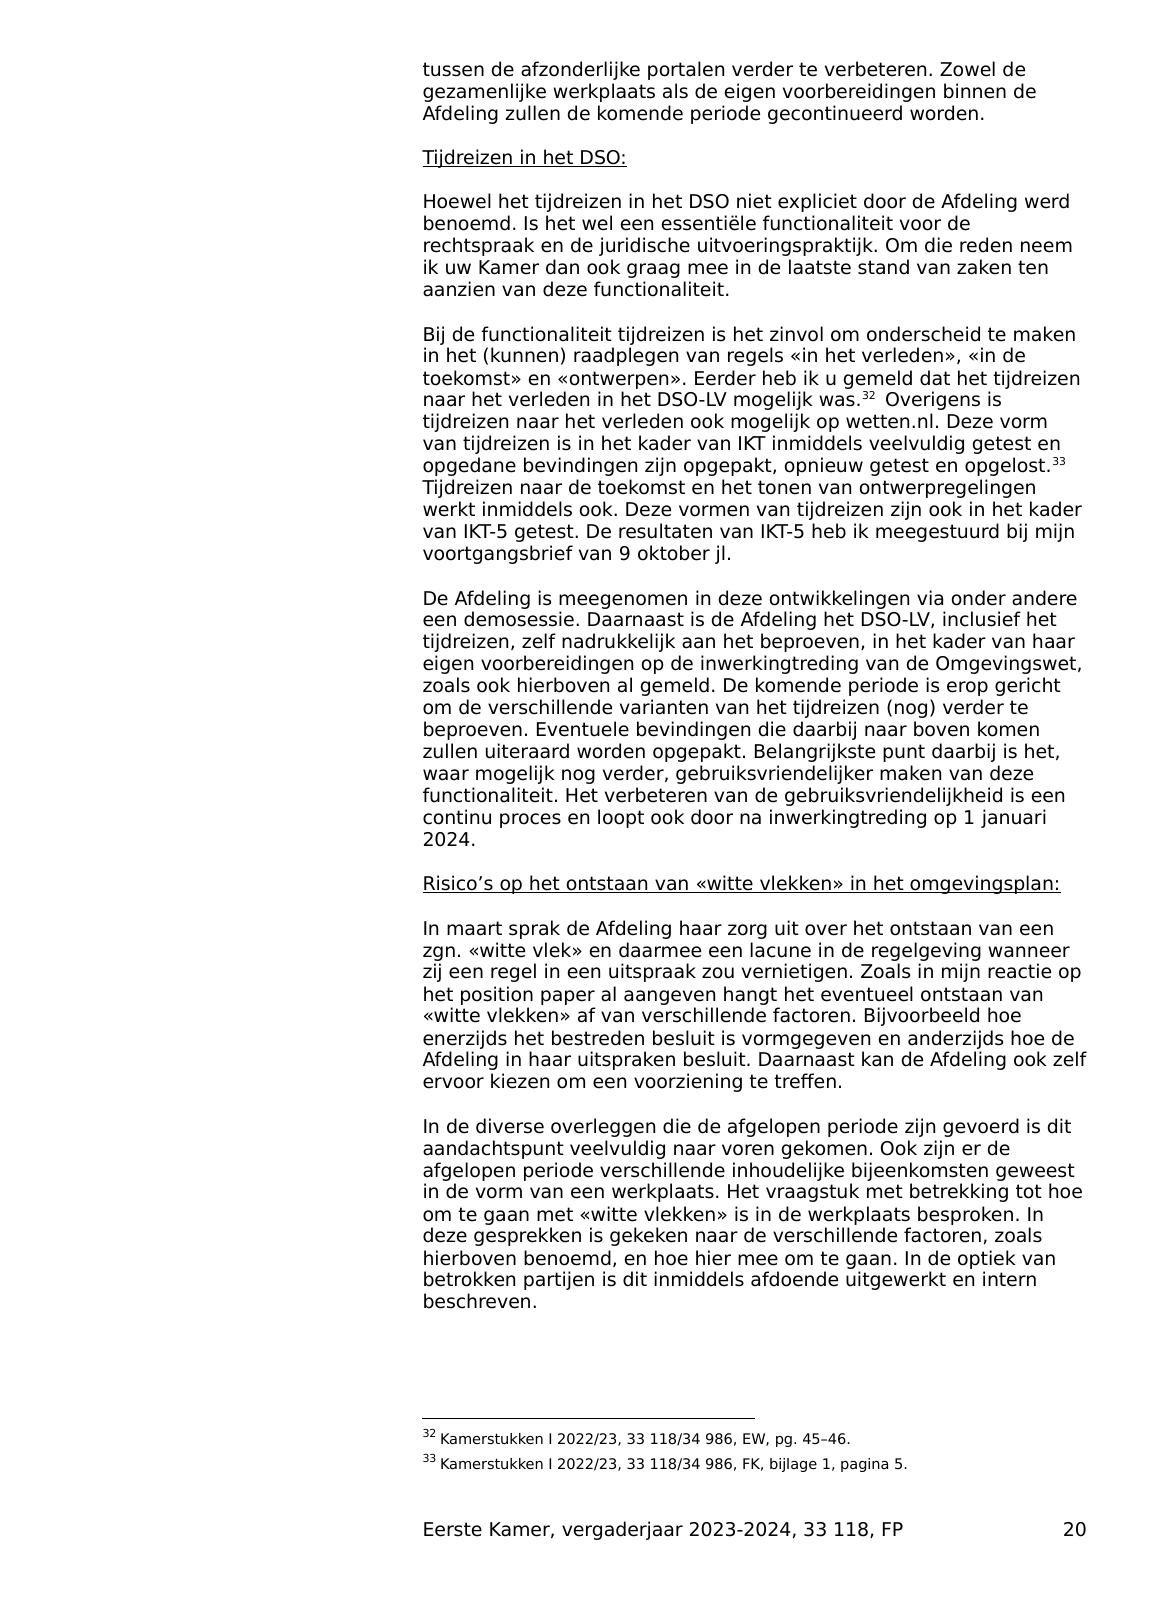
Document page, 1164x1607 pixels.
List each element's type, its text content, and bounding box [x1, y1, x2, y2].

text Kamerstukken I 2022/23, 33 118/34 986, FK, bijlage 1, pagina 5. [422, 1452, 1087, 1474]
text In maart sprak de Afdeling haar zorg uit over het ontstaan van een zgn. «witte vlek» en daarmee een lacune in de regelgeving wanneer zij een regel in een uitspraak zou vernietigen. Zoals in mijn reactie op het position paper al aangeven hangt het eventueel ontstaan van «witte vlekken» af van verschillende factoren. Bijvoorbeeld hoe enerzijds het bestreden besluit is vormgegeven en anderzijds hoe de Afdeling in haar uitspraken besluit. Daarnaast kan de Afdeling ook zelf ervoor kiezen om een voorziening te treffen. [422, 917, 1087, 1093]
subtitle Tijdreizen in het DSO: [422, 147, 1087, 169]
text tussen de afzonderlijke portalen verder te verbeteren. Zowel de gezamenlijke werkplaats als de eigen voorbereidingen binnen de Afdeling zullen de komende periode gecontinueerd worden. [422, 59, 1087, 125]
text Bij de functionaliteit tijdreizen is het zinvol om onderscheid te maken in het (kunnen) raadplegen van regels «in het verleden», «in de toekomst» en «ontwerpen». Eerder heb ik u gemeld dat het tijdreizen naar het verleden in het DSO-LV mogelijk was. Overigens is tijdreizen naar het verleden ook mogelijk op wetten.nl. Deze vorm van tijdreizen is in het kader van IKT inmiddels veelvuldig getest en opgedane bevindingen zijn opgepakt, opnieuw getest en opgelost. Tijdreizen naar de toekomst en het tonen van ontwerpregelingen werkt inmiddels ook. Deze vormen van tijdreizen zijn ook in het kader van IKT-5 getest. De resultaten van IKT-5 heb ik meegestuurd bij mijn voortgangsbrief van 9 oktober jl. [422, 323, 1087, 565]
text In de diverse overleggen die de afgelopen periode zijn gevoerd is dit aandachtspunt veelvuldig naar voren gekomen. Ook zijn er de afgelopen periode verschillende inhoudelijke bijeenkomsten geweest in de vorm van een werkplaats. Het vraagstuk met betrekking tot hoe om te gaan met «witte vlekken» is in de werkplaats besproken. In deze gesprekken is gekeken naar de verschillende factoren, zoals hierboven benoemd, en hoe hier mee om te gaan. In de optiek van betrokken partijen is dit inmiddels afdoende uitgewerkt en intern beschreven. [422, 1116, 1087, 1313]
subtitle Risico’s op het ontstaan van «witte vlekken» in het omgevingsplan: [422, 873, 1087, 895]
text Hoewel het tijdreizen in het DSO niet expliciet door de Afdeling werd benoemd. Is het wel een essentiële functionaliteit voor de rechtspraak en de juridische uitvoeringspraktijk. Om die reden neem ik uw Kamer dan ook graag mee in de laatste stand van zaken ten aanzien van deze functionaliteit. [422, 191, 1087, 301]
text Kamerstukken I 2022/23, 33 118/34 986, EW, pg. 45–46. [422, 1427, 1087, 1449]
text De Afdeling is meegenomen in deze ontwikkelingen via onder andere een demosessie. Daarnaast is de Afdeling het DSO-LV, inclusief het tijdreizen, zelf nadrukkelijk aan het beproeven, in het kader van haar eigen voorbereidingen op de inwerkingtreding van de Omgevingswet, zoals ook hierboven al gemeld. De komende periode is erop gericht om de verschillende varianten van het tijdreizen (nog) verder te beproeven. Eventuele bevindingen die daarbij naar boven komen zullen uiteraard worden opgepakt. Belangrijkste punt daarbij is het, waar mogelijk nog verder, gebruiksvriendelijker maken van deze functionaliteit. Het verbeteren van de gebruiksvriendelijkheid is een continu proces en loopt ook door na inwerkingtreding op 1 januari 2024. [422, 587, 1087, 851]
